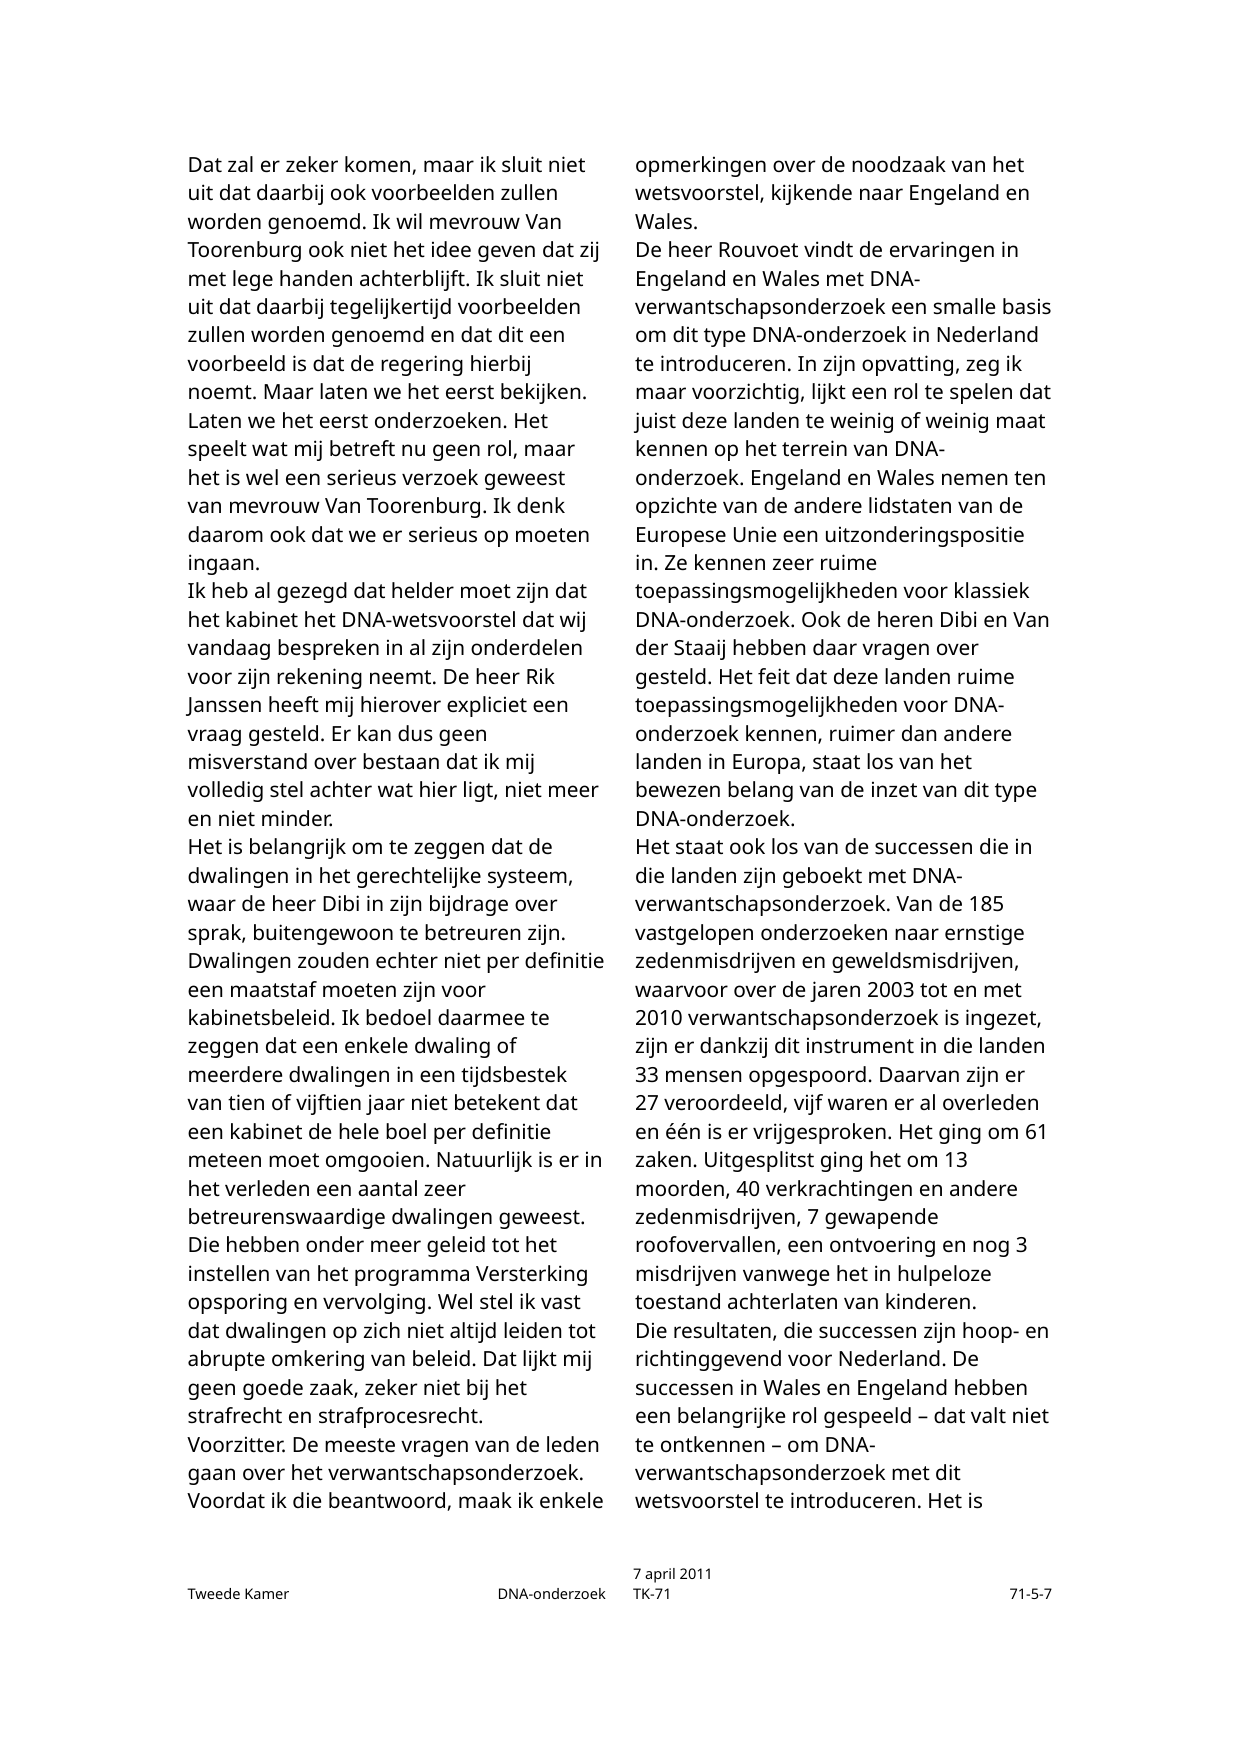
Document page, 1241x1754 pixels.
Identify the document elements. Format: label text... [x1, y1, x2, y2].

text Die resultaten, die successen zijn hoop- en richtinggevend voor Nederland. De successen in Wales en Engeland hebben een belangrijke rol gespeeld – dat valt niet te ontkennen – om DNA-verwantschapsonderzoek met dit wetsvoorstel te introduceren. Het is [635, 1316, 1053, 1515]
text De heer Rouvoet vindt de ervaringen in Engeland en Wales met DNA-verwantschapsonderzoek een smalle basis om dit type DNA-onderzoek in Nederland te introduceren. In zijn opvatting, zeg ik maar voorzichtig, lijkt een rol te spelen dat juist deze landen te weinig of weinig maat kennen op het terrein van DNA-onderzoek. Engeland en Wales nemen ten opzichte van de andere lidstaten van de Europese Unie een uitzonderingspositie in. Ze kennen zeer ruime toepassingsmogelijkheden voor klassiek DNA-onderzoek. Ook de heren Dibi en Van der Staaij hebben daar vragen over gesteld. Het feit dat deze landen ruime toepassingsmogelijkheden voor DNA-onderzoek kennen, ruimer dan andere landen in Europa, staat los van het bewezen belang van de inzet van dit type DNA-onderzoek. [635, 235, 1053, 832]
text Voorzitter. De meeste vragen van de leden gaan over het verwantschapsonderzoek. Voordat ik die beantwoord, maak ik enkele [187, 1430, 605, 1515]
text Het is belangrijk om te zeggen dat de dwalingen in het gerechtelijke systeem, waar de heer Dibi in zijn bijdrage over sprak, buitengewoon te betreuren zijn. Dwalingen zouden echter niet per definitie een maatstaf moeten zijn voor kabinetsbeleid. Ik bedoel daarmee te zeggen dat een enkele dwaling of meerdere dwalingen in een tijdsbestek van tien of vijftien jaar niet betekent dat een kabinet de hele boel per definitie meteen moet omgooien. Natuurlijk is er in het verleden een aantal zeer betreurenswaardige dwalingen geweest. Die hebben onder meer geleid tot het instellen van het programma Versterking opsporing en vervolging. Wel stel ik vast dat dwalingen op zich niet altijd leiden tot abrupte omkering van beleid. Dat lijkt mij geen goede zaak, zeker niet bij het strafrecht en strafprocesrecht. [187, 832, 605, 1430]
text Ik heb al gezegd dat helder moet zijn dat het kabinet het DNA-wetsvoorstel dat wij vandaag bespreken in al zijn onderdelen voor zijn rekening neemt. De heer Rik Janssen heeft mij hierover expliciet een vraag gesteld. Er kan dus geen misverstand over bestaan dat ik mij volledig stel achter wat hier ligt, niet meer en niet minder. [187, 577, 605, 832]
text opmerkingen over de noodzaak van het wetsvoorstel, kijkende naar Engeland en Wales. [635, 150, 1053, 235]
text Het staat ook los van de successen die in die landen zijn geboekt met DNA-verwantschapsonderzoek. Van de 185 vastgelopen onderzoeken naar ernstige zedenmisdrijven en geweldsmisdrijven, waarvoor over de jaren 2003 tot en met 2010 verwantschapsonderzoek is ingezet, zijn er dankzij dit instrument in die landen 33 mensen opgespoord. Daarvan zijn er 27 veroordeeld, vijf waren er al overleden en één is er vrijgesproken. Het ging om 61 zaken. Uitgesplitst ging het om 13 moorden, 40 verkrachtingen en andere zedenmisdrijven, 7 gewapende roofovervallen, een ontvoering en nog 3 misdrijven vanwege het in hulpeloze toestand achterlaten van kinderen. [635, 832, 1053, 1316]
text Dat zal er zeker komen, maar ik sluit niet uit dat daarbij ook voorbeelden zullen worden genoemd. Ik wil mevrouw Van Toorenburg ook niet het idee geven dat zij met lege handen achterblijft. Ik sluit niet uit dat daarbij tegelijkertijd voorbeelden zullen worden genoemd en dat dit een voorbeeld is dat de regering hierbij noemt. Maar laten we het eerst bekijken. Laten we het eerst onderzoeken. Het speelt wat mij betreft nu geen rol, maar het is wel een serieus verzoek geweest van mevrouw Van Toorenburg. Ik denk daarom ook dat we er serieus op moeten ingaan. [187, 150, 605, 577]
